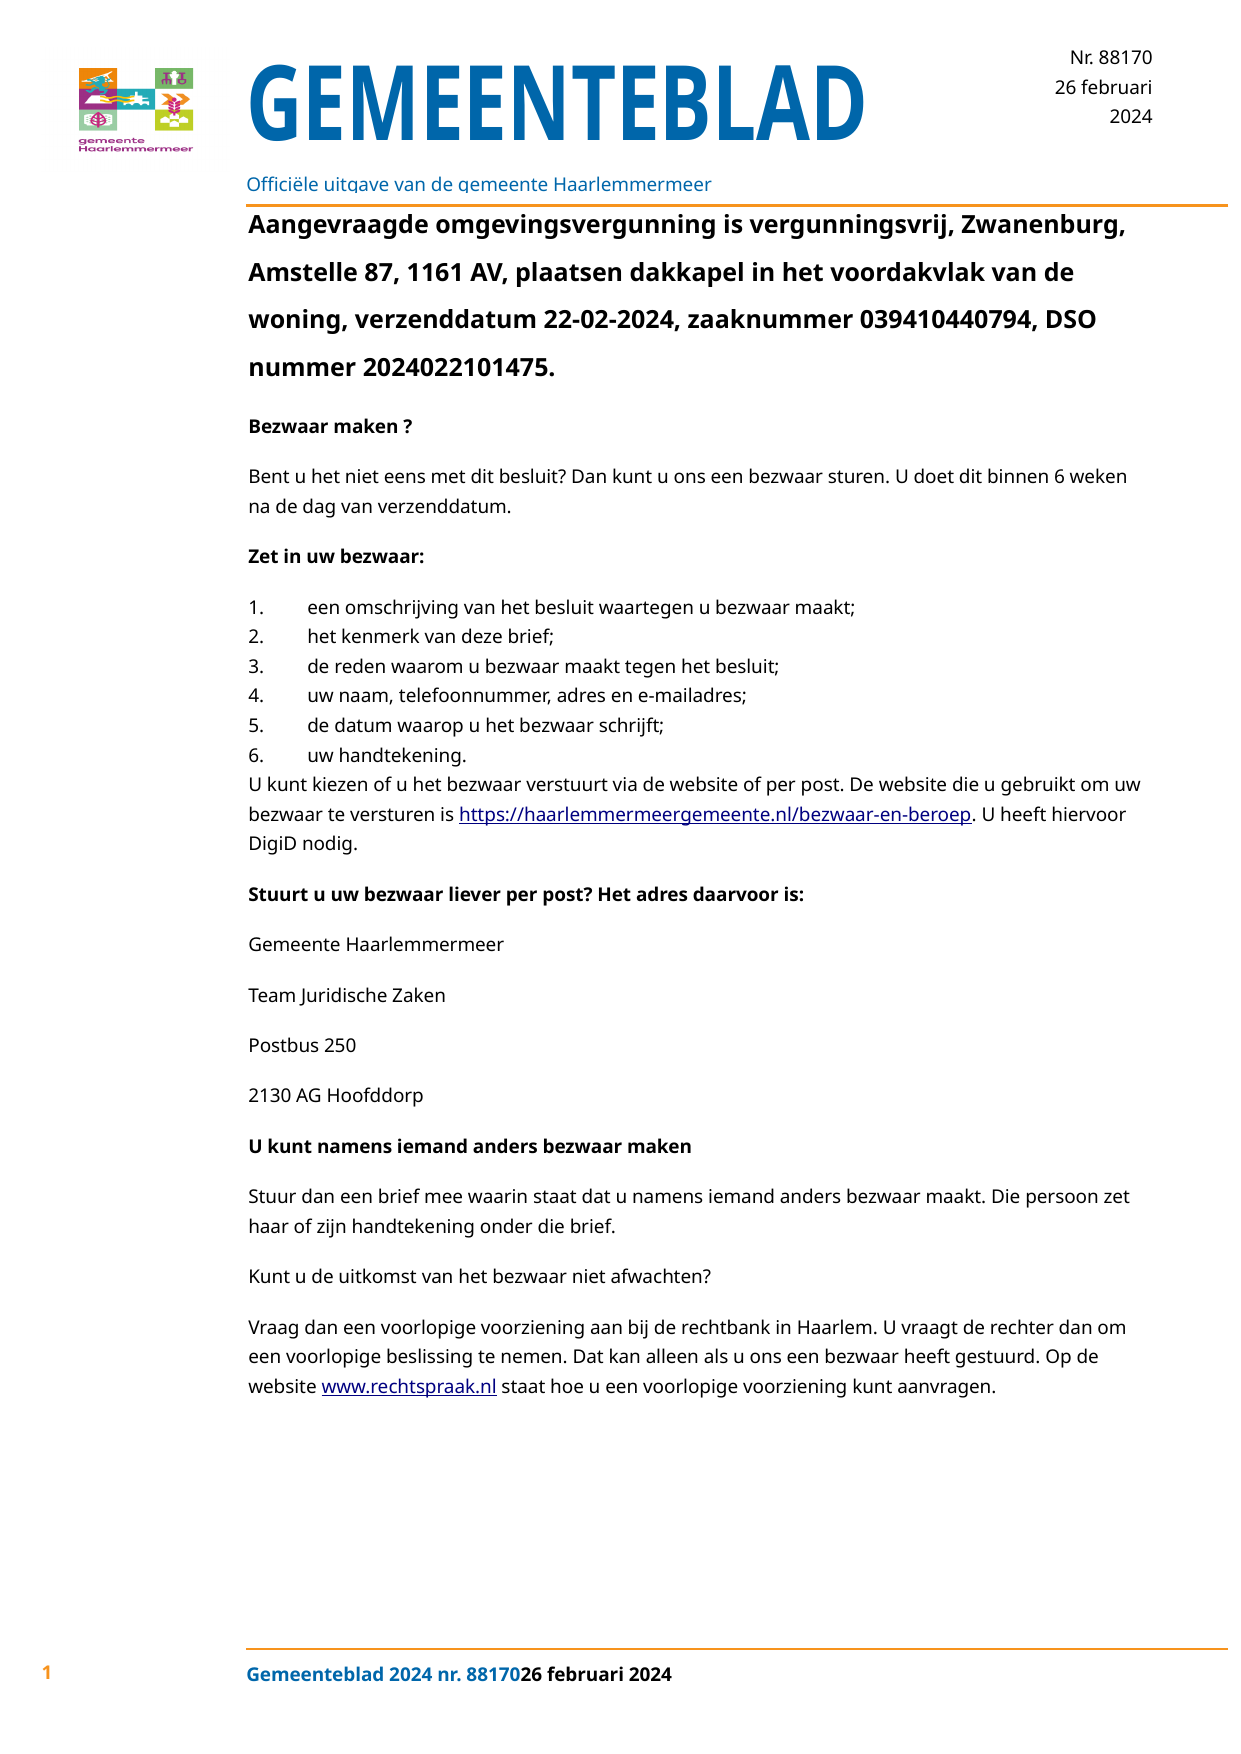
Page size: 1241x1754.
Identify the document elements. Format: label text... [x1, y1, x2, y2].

text Stuurt u uw bezwaar liever per post? Het adres daarvoor is: [248, 881, 1152, 907]
text U kunt kiezen of u het bezwaar verstuurt via de website of per post. De website die u gebruikt om uw bezwaar te versturen is https://haarlemmermeergemeente.nl/bezwaar-en-beroep. U heeft hiervoor DigiD nodig. [248, 771, 1152, 856]
text Team Juridische Zaken [248, 982, 1152, 1008]
text Zet in uw bezwaar: [248, 543, 1152, 569]
list de reden waarom u bezwaar maakt tegen het besluit; [248, 653, 1152, 679]
text U kunt namens iemand anders bezwaar maken [248, 1133, 1152, 1159]
text Bent u het niet eens met dit besluit? Dan kunt u ons een bezwaar sturen. U doet dit binnen 6 weken na de dag van verzenddatum. [248, 463, 1152, 519]
text 2130 AG Hoofddorp [248, 1083, 1152, 1108]
picture [41, 47, 231, 172]
text Aangevraagde omgevingsvergunning is vergunningsvrij, Zwanenburg, Amstelle 87, 1161 AV, plaatsen dakkapel in het voordakvlak van de woning, verzenddatum 22-02-2024, zaaknummer 039410440794, DSO nummer 2024022101475. [248, 207, 1152, 384]
text Stuur dan een brief mee waarin staat dat u namens iemand anders bezwaar maakt. Die persoon zet haar of zijn handtekening onder die brief. [248, 1183, 1152, 1239]
list het kenmerk van deze brief; [248, 623, 1152, 649]
text Gemeente Haarlemmermeer [248, 931, 1152, 957]
list uw naam, telefoonnummer, adres en e-mailadres; [248, 683, 1152, 708]
text Bezwaar maken ? [248, 413, 1152, 439]
text Vraag dan een voorlopige voorziening aan bij de rechtbank in Haarlem. U vraagt de rechter dan om een voorlopige beslissing te nemen. Dat kan alleen als u ons een bezwaar heeft gestuurd. Op de website www.rechtspraak.nl staat hoe u een voorlopige voorziening kunt aanvragen. [248, 1314, 1152, 1399]
list de datum waarop u het bezwaar schrijft; [248, 712, 1152, 738]
list uw handtekening. [248, 742, 1152, 768]
text Kunt u de uitkomst van het bezwaar niet afwachten? [248, 1263, 1152, 1289]
text Postbus 250 [248, 1032, 1152, 1058]
list een omschrijving van het besluit waartegen u bezwaar maakt; [248, 594, 1152, 620]
